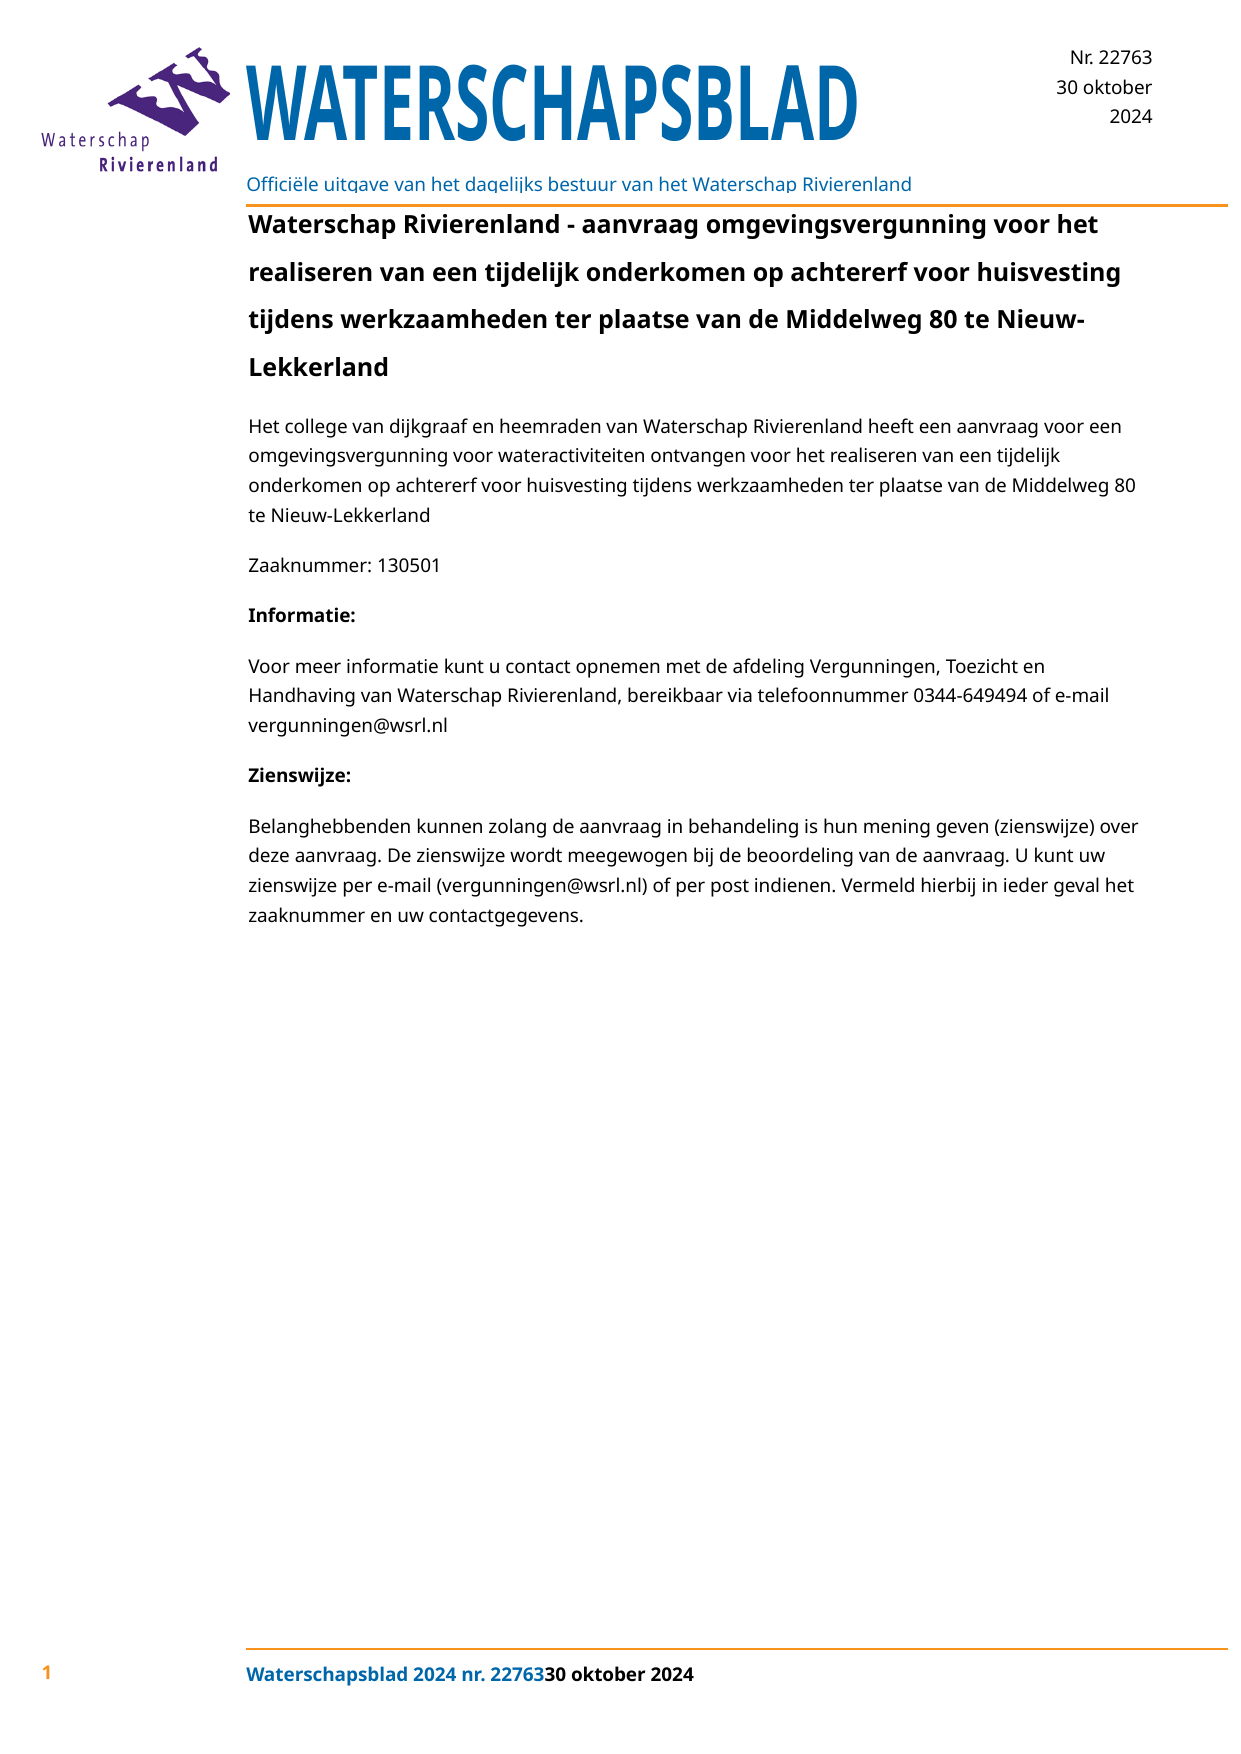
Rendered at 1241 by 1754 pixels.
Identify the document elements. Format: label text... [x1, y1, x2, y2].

text Waterschap Rivierenland - aanvraag omgevingsvergunning voor het realiseren van een tijdelijk onderkomen op achtererf voor huisvesting tijdens werkzaamheden ter plaatse van de Middelweg 80 te Nieuw-Lekkerland [248, 207, 1152, 384]
text Belanghebbenden kunnen zolang de aanvraag in behandeling is hun mening geven (zienswijze) over deze aanvraag. De zienswijze wordt meegewogen bij de beoordeling van de aanvraag. U kunt uw zienswijze per e-mail (vergunningen@wsrl.nl) of per post indienen. Vermeld hierbij in ieder geval het zaaknummer en uw contactgegevens. [248, 813, 1152, 928]
text Zienswijze: [248, 763, 1152, 788]
text Het college van dijkgraaf en heemraden van Waterschap Rivierenland heeft een aanvraag voor een omgevingsvergunning voor wateractiviteiten ontvangen voor het realiseren van een tijdelijk onderkomen op achtererf voor huisvesting tijdens werkzaamheden ter plaatse van de Middelweg 80 te Nieuw-Lekkerland [248, 413, 1152, 528]
text Zaaknummer: 130501 [248, 552, 1152, 578]
text Informatie: [248, 603, 1152, 628]
text Voor meer informatie kunt u contact opnemen met de afdeling Vergunningen, Toezicht en Handhaving van Waterschap Rivierenland, bereikbaar via telefoonnummer 0344-649494 of e-mail vergunningen@wsrl.nl [248, 653, 1152, 738]
picture [41, 47, 231, 172]
